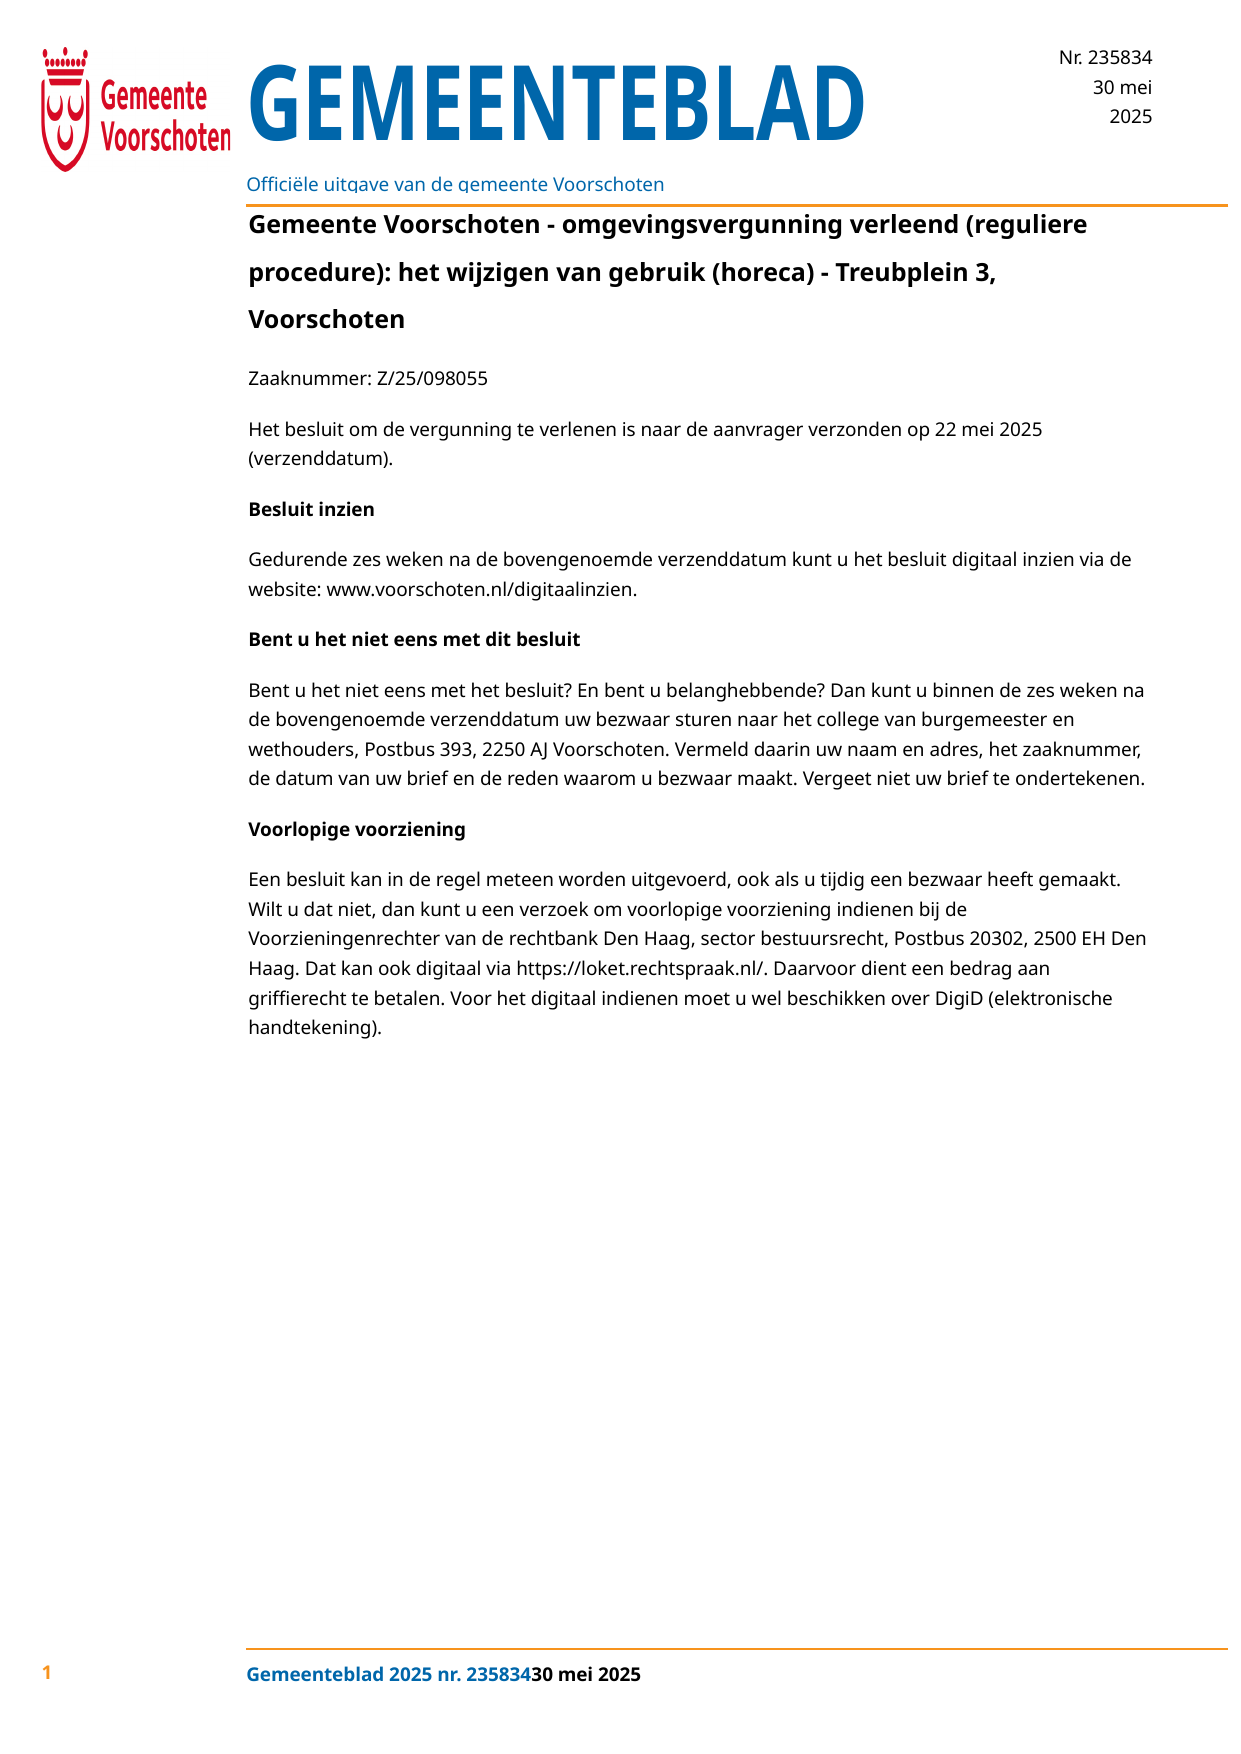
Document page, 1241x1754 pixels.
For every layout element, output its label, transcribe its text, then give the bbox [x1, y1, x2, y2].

text Zaaknummer: Z/25/098055 [248, 366, 1152, 391]
picture [41, 47, 231, 172]
text Gedurende zes weken na de bovengenoemde verzenddatum kunt u het besluit digitaal inzien via de website: www.voorschoten.nl/digitaalinzien. [248, 546, 1152, 602]
text Voorlopige voorziening [248, 816, 1152, 842]
text Het besluit om de vergunning te verlenen is naar de aanvrager verzonden op 22 mei 2025 (verzenddatum). [248, 416, 1152, 471]
text Gemeente Voorschoten - omgevingsvergunning verleend (reguliere procedure): het wijzigen van gebruik (horeca) - Treubplein 3, Voorschoten [248, 207, 1152, 336]
text Bent u het niet eens met dit besluit [248, 626, 1152, 652]
text Besluit inzien [248, 496, 1152, 522]
text Bent u het niet eens met het besluit? En bent u belanghebbende? Dan kunt u binnen de zes weken na de bovengenoemde verzenddatum uw bezwaar sturen naar het college van burgemeester en wethouders, Postbus 393, 2250 AJ Voorschoten. Vermeld daarin uw naam en adres, het zaaknummer, de datum van uw brief en de reden waarom u bezwaar maakt. Vergeet niet uw brief te ondertekenen. [248, 677, 1152, 791]
text Een besluit kan in de regel meteen worden uitgevoerd, ook als u tijdig een bezwaar heeft gemaakt. Wilt u dat niet, dan kunt u een verzoek om voorlopige voorziening indienen bij de Voorzieningenrechter van de rechtbank Den Haag, sector bestuursrecht, Postbus 20302, 2500 EH Den Haag. Dat kan ook digitaal via https://loket.rechtspraak.nl/. Daarvoor dient een bedrag aan griffierecht te betalen. Voor het digitaal indienen moet u wel beschikken over DigiD (elektronische handtekening). [248, 866, 1152, 1040]
